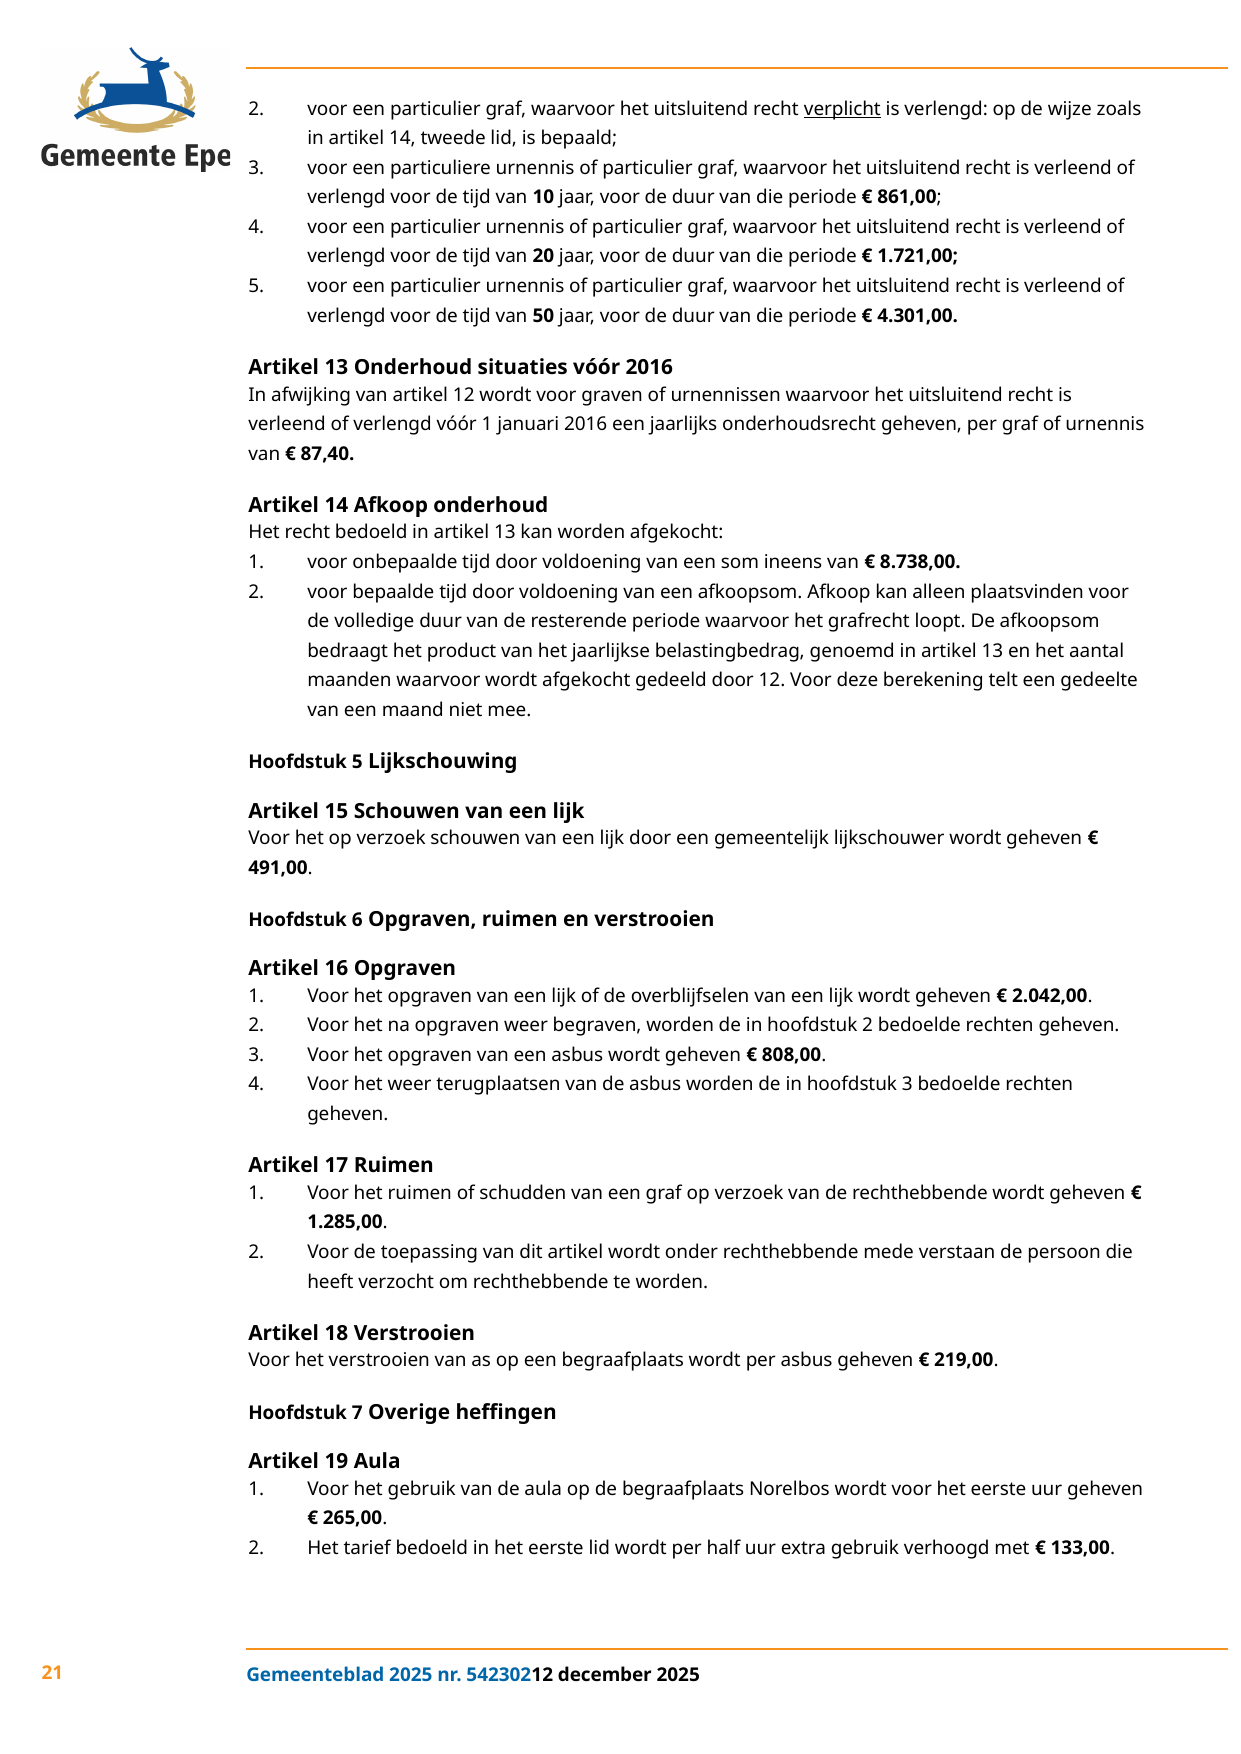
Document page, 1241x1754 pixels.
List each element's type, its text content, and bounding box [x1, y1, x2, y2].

list voor bepaalde tijd door voldoening van een afkoopsom. Afkoop kan alleen plaatsvinden voor de volledige duur van de resterende periode waarvoor het grafrecht loopt. De afkoopsom bedraagt het product van het jaarlijkse belastingbedrag, genoemd in artikel 13 en het aantal maanden waarvoor wordt afgekocht gedeeld door 12. Voor deze berekening telt een gedeelte van een maand niet mee. [248, 578, 1152, 722]
list voor een particulier urnennis of particulier graf, waarvoor het uitsluitend recht is verleend of verlengd voor de tijd van 50 jaar, voor de duur van die periode € 4.301,00. [248, 272, 1152, 328]
text In afwijking van artikel 12 wordt voor graven of urnennissen waarvoor het uitsluitend recht is verleend of verlengd vóór 1 januari 2016 een jaarlijks onderhoudsrecht geheven, per graf of urnennis van € 87,40. [248, 381, 1152, 466]
list Voor het opgraven van een asbus wordt geheven € 808,00. [248, 1041, 1152, 1067]
list voor een particuliere urnennis of particulier graf, waarvoor het uitsluitend recht is verleend of verlengd voor de tijd van 10 jaar, voor de duur van die periode € 861,00; [248, 154, 1152, 209]
list Voor het weer terugplaatsen van de asbus worden de in hoofdstuk 3 bedoelde rechten geheven. [248, 1071, 1152, 1126]
list Voor het na opgraven weer begraven, worden de in hoofdstuk 2 bedoelde rechten geheven. [248, 1011, 1152, 1037]
text Voor het op verzoek schouwen van een lijk door een gemeentelijk lijkschouwer wordt geheven € 491,00. [248, 824, 1152, 879]
list Voor de toepassing van dit artikel wordt onder rechthebbende mede verstaan de persoon die heeft verzocht om rechthebbende te worden. [248, 1238, 1152, 1293]
text Artikel 16 Opgraven [248, 953, 1152, 982]
picture [41, 47, 231, 172]
text Voor het verstrooien van as op een begraafplaats wordt per asbus geheven € 219,00. [248, 1347, 1152, 1372]
text Het recht bedoeld in artikel 13 kan worden afgekocht: [248, 519, 1152, 544]
text Artikel 15 Schouwen van een lijk [248, 796, 1152, 824]
text Artikel 13 Onderhoud situaties vóór 2016 [248, 352, 1152, 381]
text Hoofdstuk 7 Overige heffingen [248, 1397, 1152, 1425]
list voor onbepaalde tijd door voldoening van een som ineens van € 8.738,00. [248, 548, 1152, 574]
list Het tarief bedoeld in het eerste lid wordt per half uur extra gebruik verhoogd met € 133,00. [248, 1534, 1152, 1559]
list voor een particulier graf, waarvoor het uitsluitend recht verplicht is verlengd: op de wijze zoals in artikel 14, tweede lid, is bepaald; [248, 95, 1152, 150]
text Hoofdstuk 6 Opgraven, ruimen en verstrooien [248, 904, 1152, 933]
list Voor het gebruik van de aula op de begraafplaats Norelbos wordt voor het eerste uur geheven € 265,00. [248, 1475, 1152, 1530]
text Artikel 17 Ruimen [248, 1151, 1152, 1179]
text Artikel 14 Afkoop onderhoud [248, 490, 1152, 519]
text Hoofdstuk 5 Lijkschouwing [248, 747, 1152, 775]
list Voor het opgraven van een lijk of de overblijfselen van een lijk wordt geheven € 2.042,00. [248, 982, 1152, 1008]
text Artikel 18 Verstrooien [248, 1318, 1152, 1347]
list Voor het ruimen of schudden van een graf op verzoek van de rechthebbende wordt geheven € 1.285,00. [248, 1179, 1152, 1234]
list voor een particulier urnennis of particulier graf, waarvoor het uitsluitend recht is verleend of verlengd voor de tijd van 20 jaar, voor de duur van die periode € 1.721,00; [248, 213, 1152, 268]
text Artikel 19 Aula [248, 1446, 1152, 1475]
